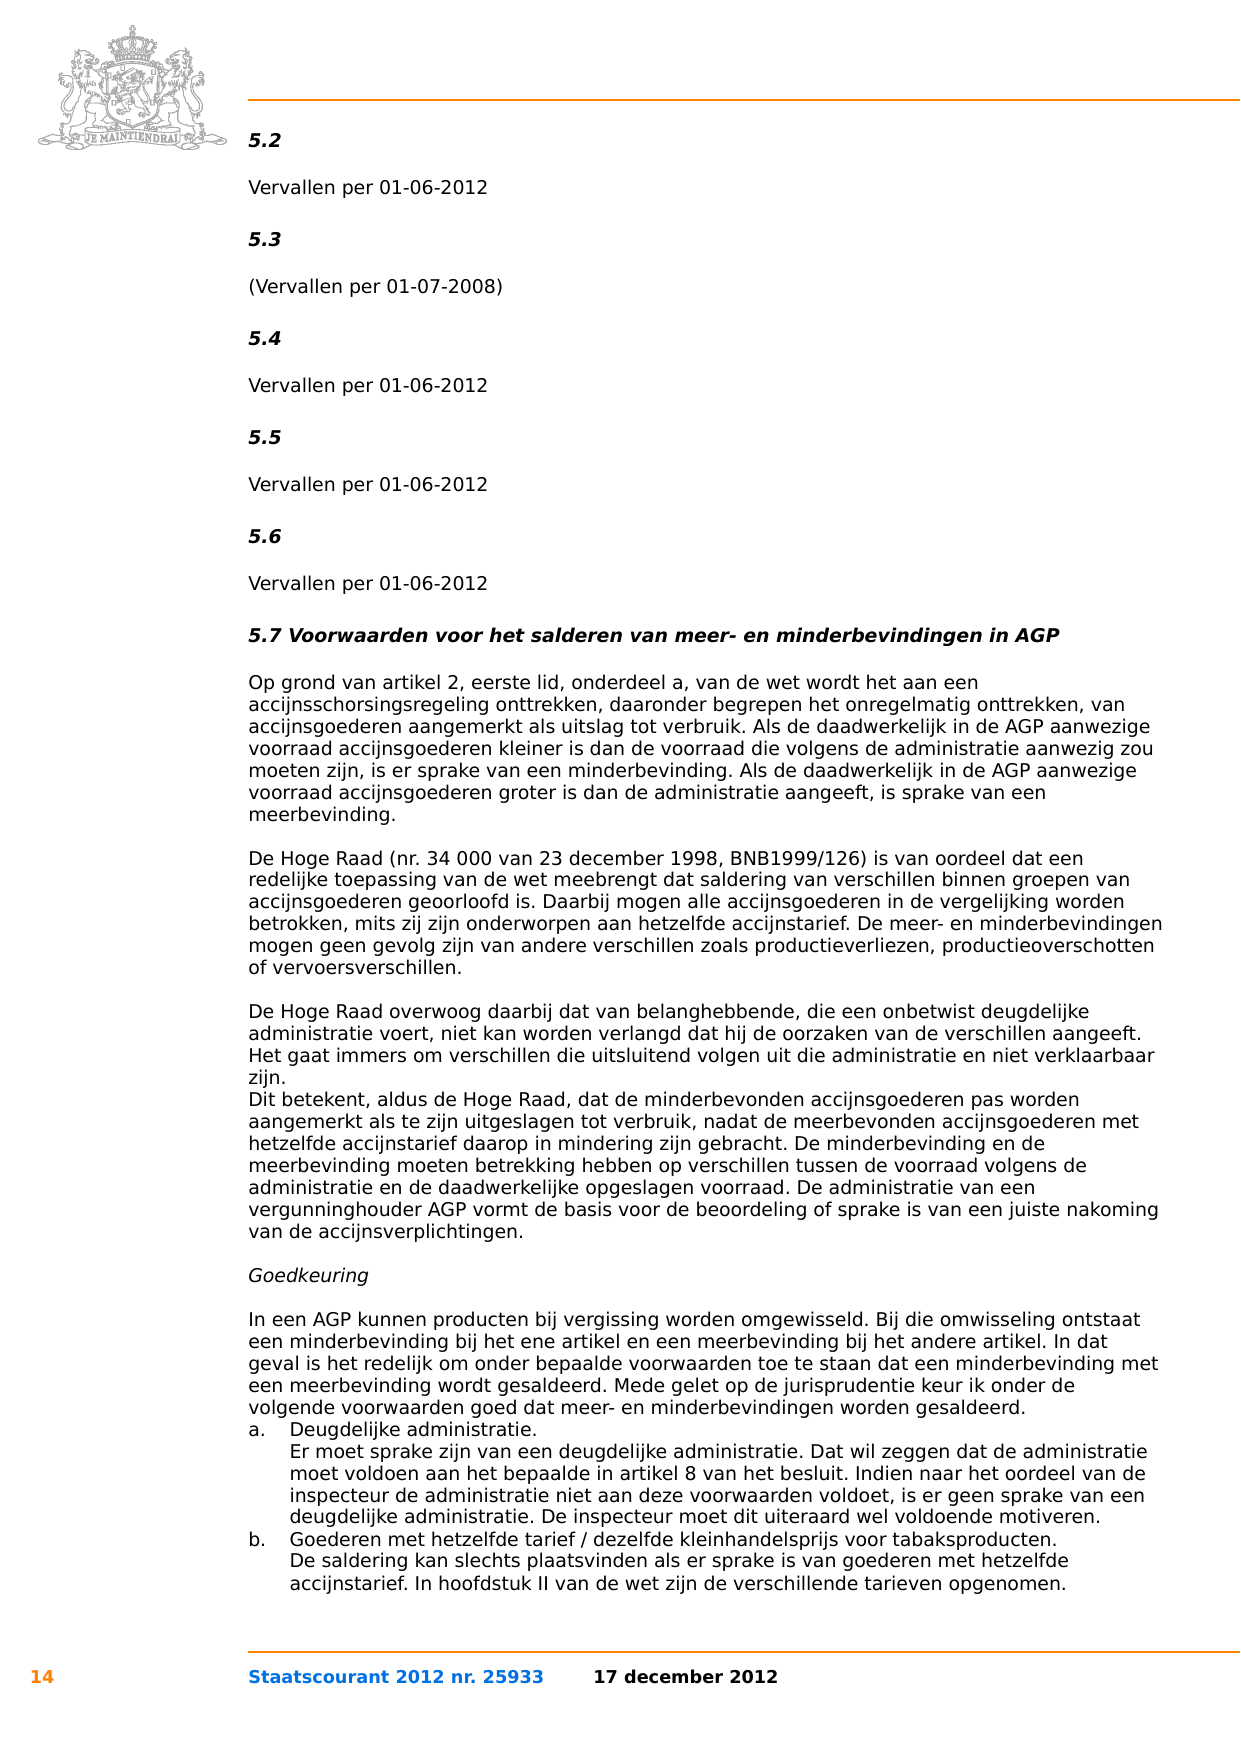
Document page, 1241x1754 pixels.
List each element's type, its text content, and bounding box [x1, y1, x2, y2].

picture [38, 25, 227, 150]
subtitle 5.2 [248, 130, 1163, 152]
subtitle 5.3 [248, 229, 1163, 251]
text Vervallen per 01-06-2012 [248, 177, 1163, 199]
text In een AGP kunnen producten bij vergissing worden omgewisseld. Bij die omwisseling ontstaat een minderbevinding bij het ene artikel en een meerbevinding bij het andere artikel. In dat geval is het redelijk om onder bepaalde voorwaarden toe te staan dat een minderbevinding met een meerbevinding wordt gesaldeerd. Mede gelet op de jurisprudentie keur ik onder de volgende voorwaarden goed dat meer- en minderbevindingen worden gesaldeerd. [248, 1309, 1163, 1418]
subtitle 5.7 Voorwaarden voor het salderen van meer- en minderbevindingen in AGP [248, 625, 1163, 647]
subtitle 5.4 [248, 328, 1163, 350]
text (Vervallen per 01-07-2008) [248, 276, 1163, 298]
text De saldering kan slechts plaatsvinden als er sprake is van goederen met hetzelfde accijnstarief. In hoofdstuk II van de wet zijn de verschillende tarieven opgenomen. [289, 1550, 1163, 1594]
text De Hoge Raad (nr. 34 000 van 23 december 1998, BNB1999/126) is van oordeel dat een redelijke toepassing van de wet meebrengt dat saldering van verschillen binnen groepen van accijnsgoederen geoorloofd is. Daarbij mogen alle accijnsgoederen in de vergelijking worden betrokken, mits zij zijn onderworpen aan hetzelfde accijnstarief. De meer- en minderbevindingen mogen geen gevolg zijn van andere verschillen zoals productieverliezen, productieoverschotten of vervoersverschillen. [248, 847, 1163, 979]
text Op grond van artikel 2, eerste lid, onderdeel a, van de wet wordt het aan een accijnsschorsingsregeling onttrekken, daaronder begrepen het onregelmatig onttrekken, van accijnsgoederen aangemerkt als uitslag tot verbruik. Als de daadwerkelijk in de AGP aanwezige voorraad accijnsgoederen kleiner is dan de voorraad die volgens de administratie aanwezig zou moeten zijn, is er sprake van een minderbevinding. Als de daadwerkelijk in de AGP aanwezige voorraad accijnsgoederen groter is dan de administratie aangeeft, is sprake van een meerbevinding. [248, 672, 1163, 826]
text a. Deugdelijke administratie. [248, 1418, 1163, 1441]
subtitle Goedkeuring [248, 1265, 1163, 1287]
text b. Goederen met hetzelfde tarief / dezelfde kleinhandelsprijs voor tabaksproducten. [248, 1528, 1163, 1550]
text Vervallen per 01-06-2012 [248, 573, 1163, 595]
text Dit betekent, aldus de Hoge Raad, dat de minderbevonden accijnsgoederen pas worden aangemerkt als te zijn uitgeslagen tot verbruik, nadat de meerbevonden accijnsgoederen met hetzelfde accijnstarief daarop in mindering zijn gebracht. De minderbevinding en de meerbevinding moeten betrekking hebben op verschillen tussen de voorraad volgens de administratie en de daadwerkelijke opgeslagen voorraad. De administratie van een vergunninghouder AGP vormt de basis voor de beoordeling of sprake is van een juiste nakoming van de accijnsverplichtingen. [248, 1089, 1163, 1243]
subtitle 5.5 [248, 427, 1163, 449]
text Vervallen per 01-06-2012 [248, 375, 1163, 397]
text Er moet sprake zijn van een deugdelijke administratie. Dat wil zeggen dat de administratie moet voldoen aan het bepaalde in artikel 8 van het besluit. Indien naar het oordeel van de inspecteur de administratie niet aan deze voorwaarden voldoet, is er geen sprake van een deugdelijke administratie. De inspecteur moet dit uiteraard wel voldoende motiveren. [289, 1441, 1163, 1528]
subtitle 5.6 [248, 526, 1163, 548]
text Vervallen per 01-06-2012 [248, 474, 1163, 496]
text De Hoge Raad overwoog daarbij dat van belanghebbende, die een onbetwist deugdelijke administratie voert, niet kan worden verlangd dat hij de oorzaken van de verschillen aangeeft. Het gaat immers om verschillen die uitsluitend volgen uit die administratie en niet verklaarbaar zijn. [248, 1001, 1163, 1089]
